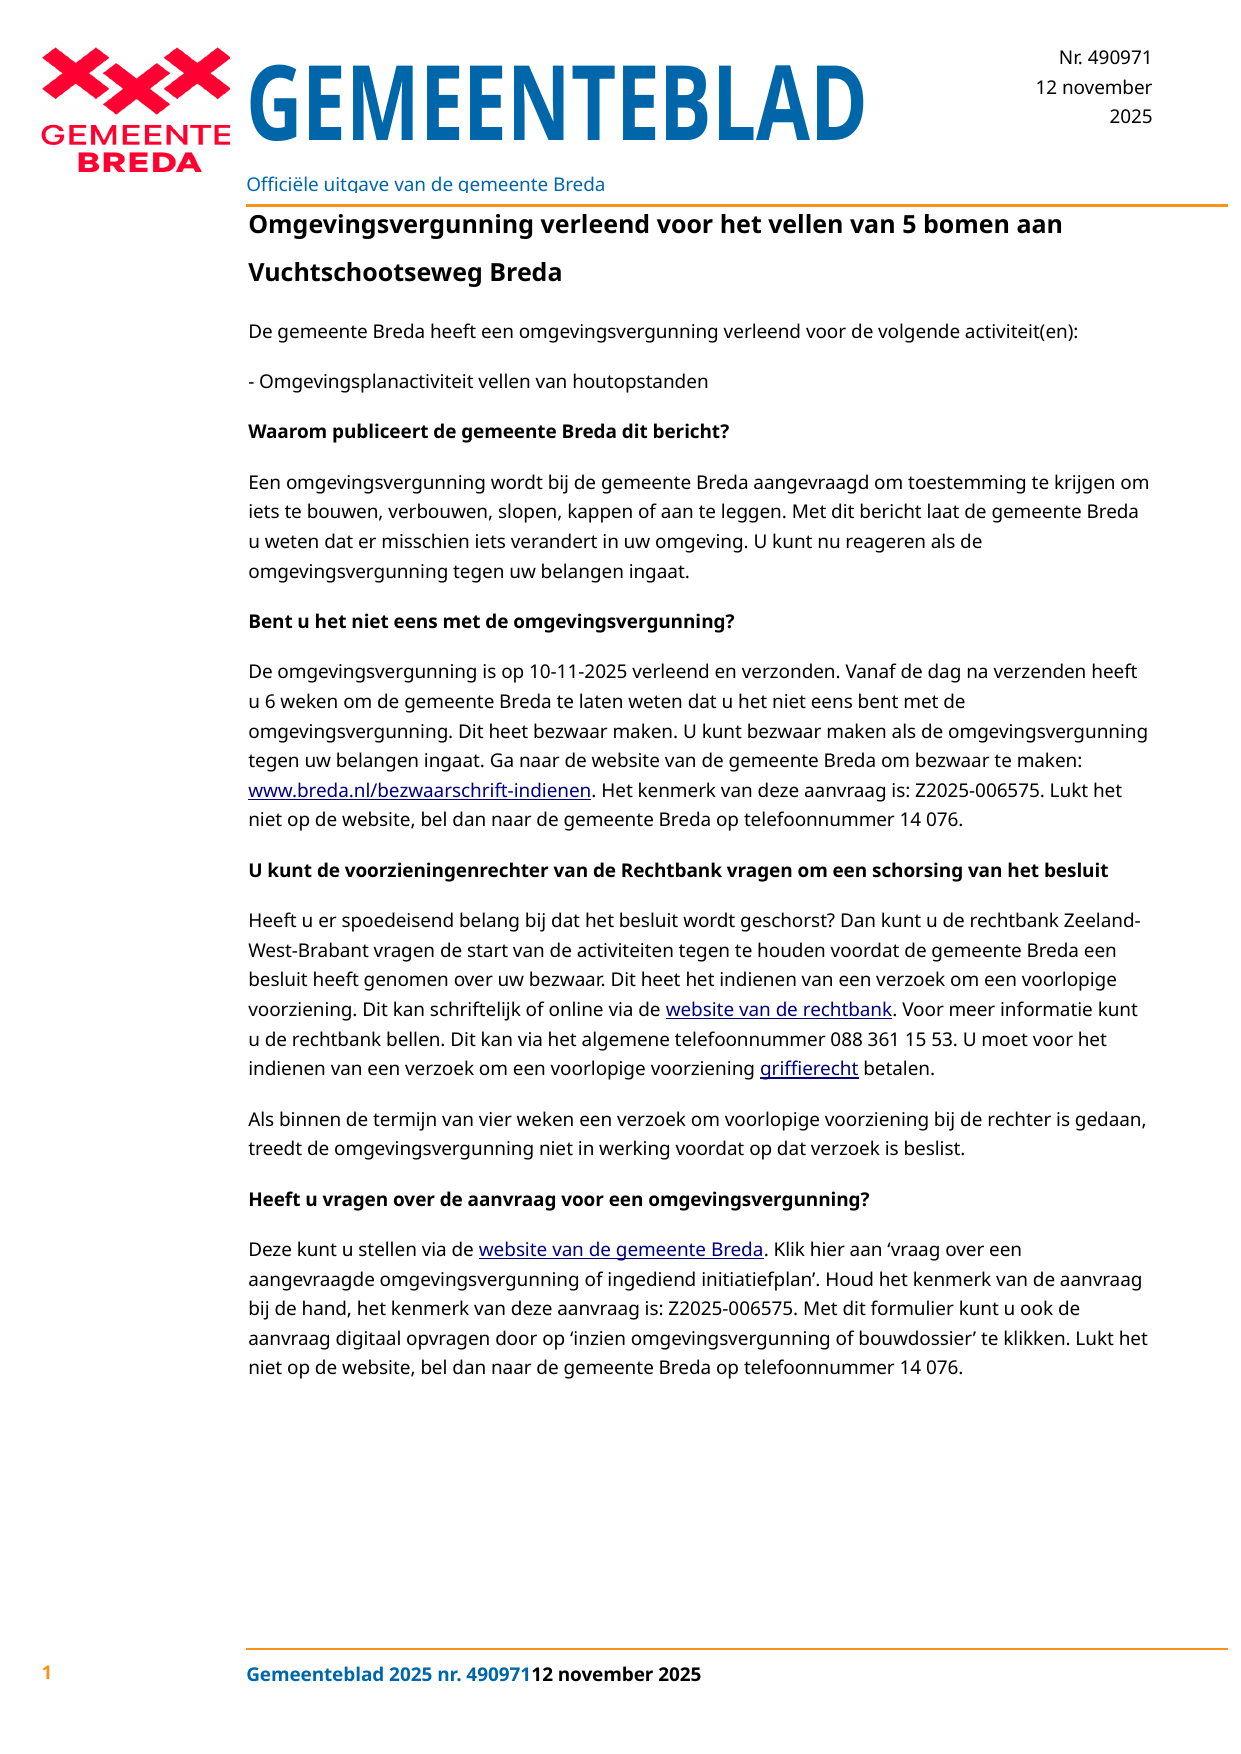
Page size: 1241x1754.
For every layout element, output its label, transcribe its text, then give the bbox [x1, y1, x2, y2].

picture [41, 47, 231, 172]
text U kunt de voorzieningenrechter van de Rechtbank vragen om een schorsing van het besluit [248, 857, 1152, 883]
text Een omgevingsvergunning wordt bij de gemeente Breda aangevraagd om toestemming te krijgen om iets te bouwen, verbouwen, slopen, kappen of aan te leggen. Met dit bericht laat de gemeente Breda u weten dat er misschien iets verandert in uw omgeving. U kunt nu reageren als de omgevingsvergunning tegen uw belangen ingaat. [248, 469, 1152, 584]
text De omgevingsvergunning is op 10-11-2025 verleend en verzonden. Vanaf de dag na verzenden heeft u 6 weken om de gemeente Breda te laten weten dat u het niet eens bent met de omgevingsvergunning. Dit heet bezwaar maken. U kunt bezwaar maken als de omgevingsvergunning tegen uw belangen ingaat. Ga naar de website van de gemeente Breda om bezwaar te maken: www.breda.nl/bezwaarschrift-indienen. Het kenmerk van deze aanvraag is: Z2025-006575. Lukt het niet op de website, bel dan naar de gemeente Breda op telefoonnummer 14 076. [248, 659, 1152, 832]
text De gemeente Breda heeft een omgevingsvergunning verleend voor de volgende activiteit(en): [248, 318, 1152, 344]
text - Omgevingsplanactiviteit vellen van houtopstanden [248, 368, 1152, 394]
text Bent u het niet eens met de omgevingsvergunning? [248, 608, 1152, 634]
text Als binnen de termijn van vier weken een verzoek om voorlopige voorziening bij de rechter is gedaan, treedt de omgevingsvergunning niet in werking voordat op dat verzoek is beslist. [248, 1106, 1152, 1161]
text Waarom publiceert de gemeente Breda dit bericht? [248, 419, 1152, 444]
text Omgevingsvergunning verleend voor het vellen van 5 bomen aan Vuchtschootseweg Breda [248, 207, 1152, 288]
text Deze kunt u stellen via de website van de gemeente Breda. Klik hier aan ‘vraag over een aangevraagde omgevingsvergunning of ingediend initiatiefplan’. Houd het kenmerk van de aanvraag bij de hand, het kenmerk van deze aanvraag is: Z2025-006575. Met dit formulier kunt u ook de aanvraag digitaal opvragen door op ‘inzien omgevingsvergunning of bouwdossier’ te klikken. Lukt het niet op de website, bel dan naar de gemeente Breda op telefoonnummer 14 076. [248, 1236, 1152, 1380]
text Heeft u er spoedeisend belang bij dat het besluit wordt geschorst? Dan kunt u de rechtbank Zeeland-West-Brabant vragen de start van de activiteiten tegen te houden voordat de gemeente Breda een besluit heeft genomen over uw bezwaar. Dit heet het indienen van een verzoek om een voorlopige voorziening. Dit kan schriftelijk of online via de website van de rechtbank. Voor meer informatie kunt u de rechtbank bellen. Dit kan via het algemene telefoonnummer 088 361 15 53. U moet voor het indienen van een verzoek om een voorlopige voorziening griffierecht betalen. [248, 907, 1152, 1081]
text Heeft u vragen over de aanvraag voor een omgevingsvergunning? [248, 1186, 1152, 1212]
